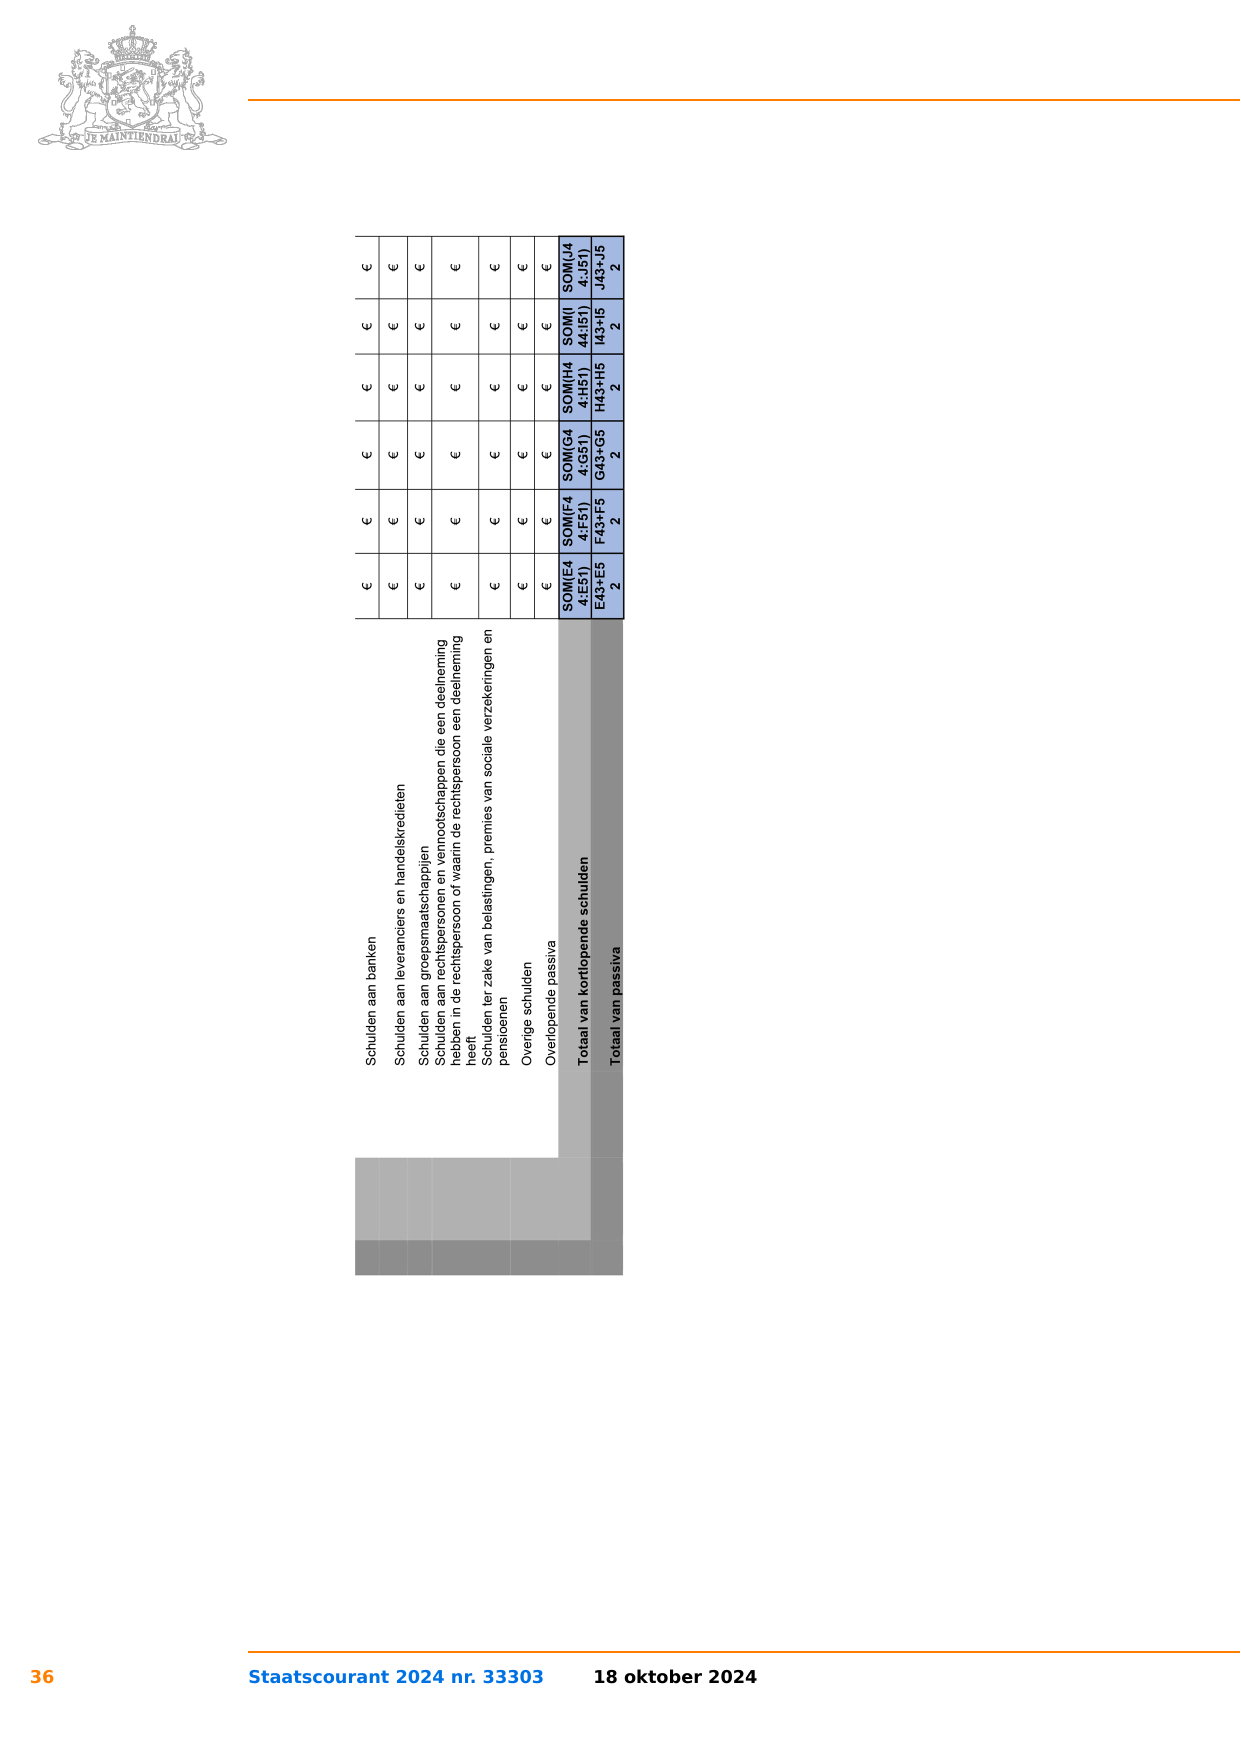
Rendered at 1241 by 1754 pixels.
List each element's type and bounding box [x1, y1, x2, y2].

picture [38, 25, 227, 150]
picture [248, 130, 1134, 1382]
